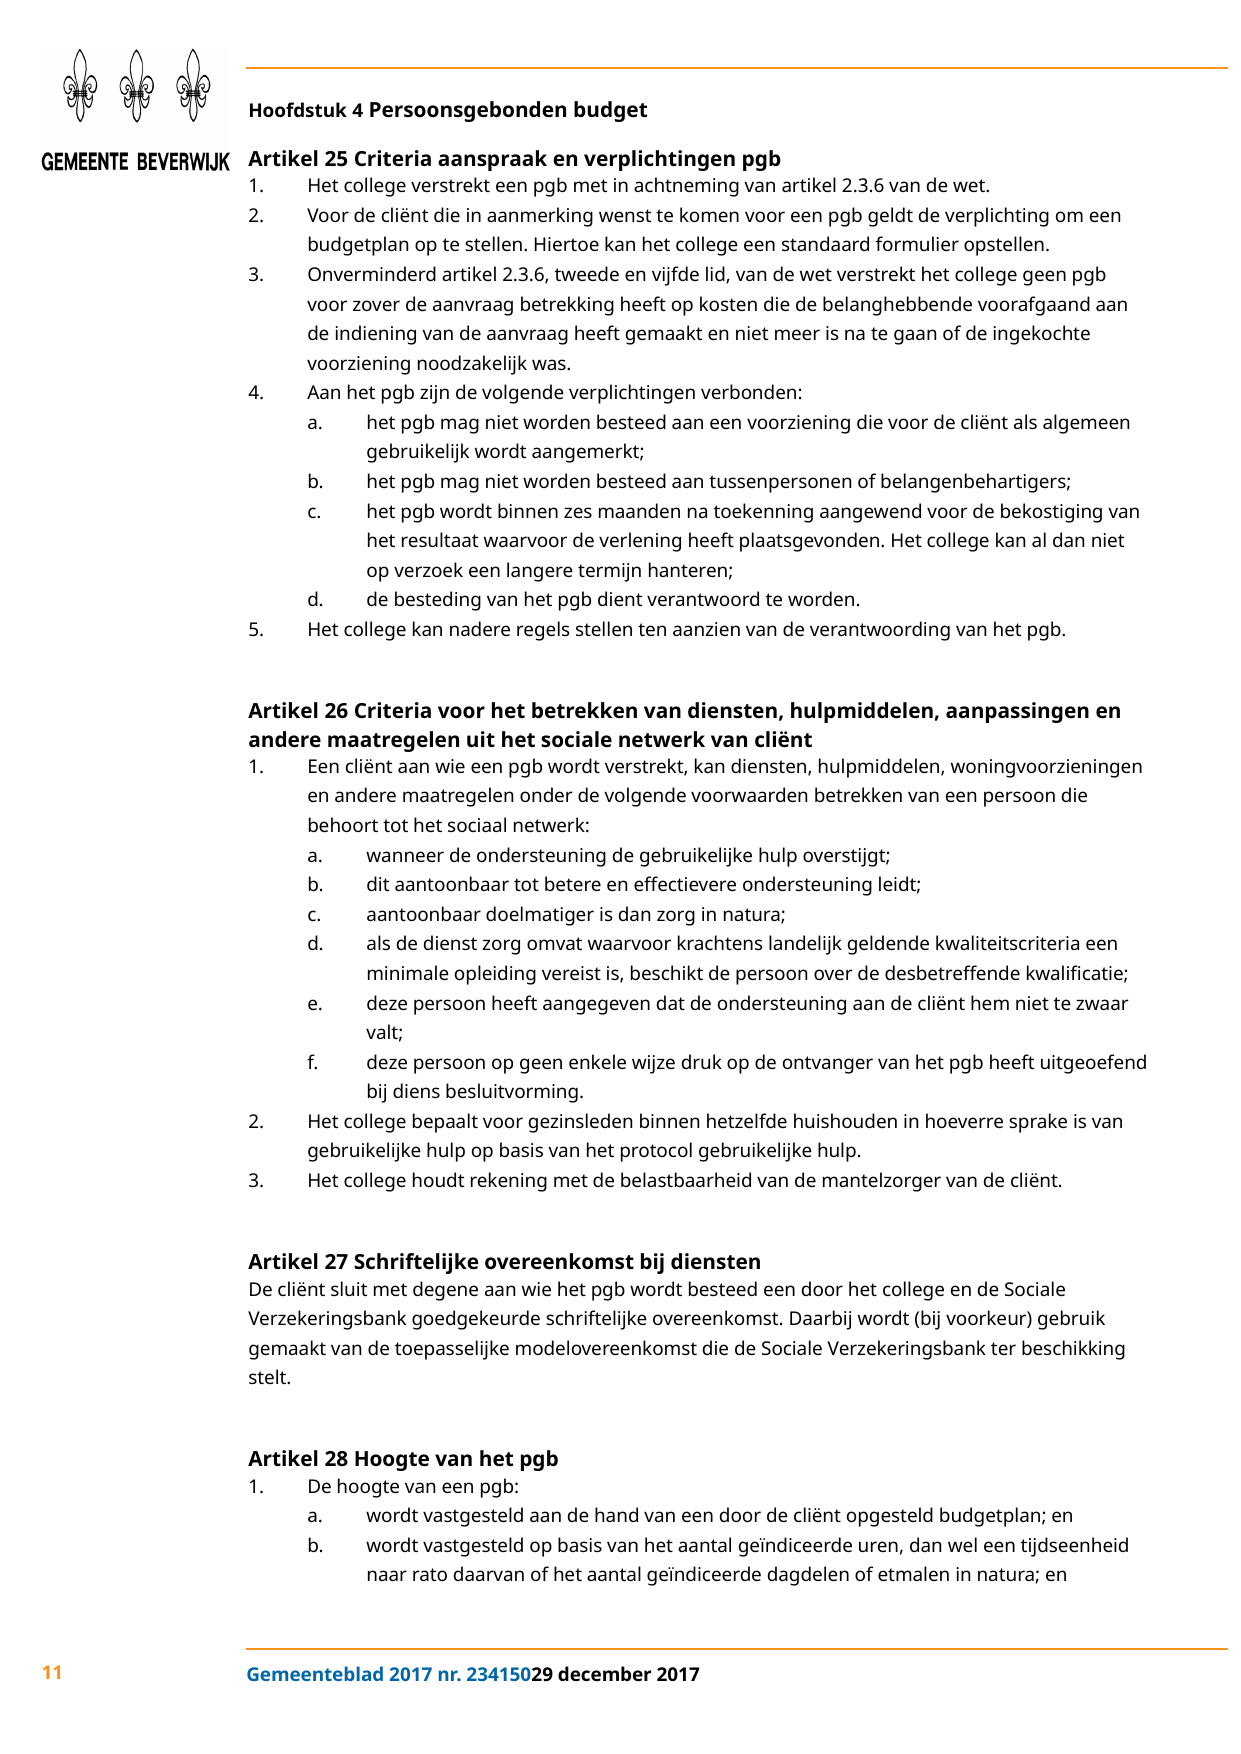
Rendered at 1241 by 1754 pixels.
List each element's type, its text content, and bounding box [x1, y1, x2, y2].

list deze persoon op geen enkele wijze druk op de ontvanger van het pgb heeft uitgeoefend bij diens besluitvorming. [307, 1049, 1152, 1104]
text Artikel 27 Schriftelijke overeenkomst bij diensten [248, 1247, 1152, 1276]
list dit aantoonbaar tot betere en effectievere ondersteuning leidt; [307, 871, 1152, 897]
list als de dienst zorg omvat waarvoor krachtens landelijk geldende kwaliteitscriteria een minimale opleiding vereist is, beschikt de persoon over de desbetreffende kwalificatie; [307, 931, 1152, 986]
text Artikel 28 Hoogte van het pgb [248, 1444, 1152, 1473]
list Het college verstrekt een pgb met in achtneming van artikel 2.3.6 van de wet. [248, 172, 1152, 198]
picture [41, 47, 231, 172]
list Het college bepaalt voor gezinsleden binnen hetzelfde huishouden in hoeverre sprake is van gebruikelijke hulp op basis van het protocol gebruikelijke hulp. [248, 1108, 1152, 1163]
text Artikel 25 Criteria aanspraak en verplichtingen pgb [248, 144, 1152, 172]
list De hoogte van een pgb: [248, 1473, 1152, 1499]
list het pgb wordt binnen zes maanden na toekenning aangewend voor de bekostiging van het resultaat waarvoor de verlening heeft plaatsgevonden. Het college kan al dan niet op verzoek een langere termijn hanteren; [307, 498, 1152, 583]
list de besteding van het pgb dient verantwoord te worden. [307, 587, 1152, 612]
list aantoonbaar doelmatiger is dan zorg in natura; [307, 901, 1152, 927]
text Hoofdstuk 4 Persoonsgebonden budget [248, 95, 1152, 123]
list Een cliënt aan wie een pgb wordt verstrekt, kan diensten, hulpmiddelen, woningvoorzieningen en andere maatregelen onder de volgende voorwaarden betrekken van een persoon die behoort tot het sociaal netwerk: [248, 753, 1152, 838]
list Het college kan nadere regels stellen ten aanzien van de verantwoording van het pgb. [248, 616, 1152, 642]
list Het college houdt rekening met de belastbaarheid van de mantelzorger van de cliënt. [248, 1167, 1152, 1193]
list wordt vastgesteld op basis van het aantal geïndiceerde uren, dan wel een tijdseenheid naar rato daarvan of het aantal geïndiceerde dagdelen of etmalen in natura; en [307, 1532, 1152, 1587]
list wordt vastgesteld aan de hand van een door de cliënt opgesteld budgetplan; en [307, 1502, 1152, 1528]
list wanneer de ondersteuning de gebruikelijke hulp overstijgt; [307, 842, 1152, 868]
list deze persoon heeft aangegeven dat de ondersteuning aan de cliënt hem niet te zwaar valt; [307, 990, 1152, 1045]
text Artikel 26 Criteria voor het betrekken van diensten, hulpmiddelen, aanpassingen en andere maatregelen uit het sociale netwerk van cliënt [248, 696, 1152, 753]
list Voor de cliënt die in aanmerking wenst te komen voor een pgb geldt de verplichting om een budgetplan op te stellen. Hiertoe kan het college een standaard formulier opstellen. [248, 202, 1152, 257]
text De cliënt sluit met degene aan wie het pgb wordt besteed een door het college en de Sociale Verzekeringsbank goedgekeurde schriftelijke overeenkomst. Daarbij wordt (bij voorkeur) gebruik gemaakt van de toepasselijke modelovereenkomst die de Sociale Verzekeringsbank ter beschikking stelt. [248, 1276, 1152, 1390]
list Onverminderd artikel 2.3.6, tweede en vijfde lid, van de wet verstrekt het college geen pgb voor zover de aanvraag betrekking heeft op kosten die de belanghebbende voorafgaand aan de indiening van de aanvraag heeft gemaakt en niet meer is na te gaan of de ingekochte voorziening noodzakelijk was. [248, 261, 1152, 376]
list het pgb mag niet worden besteed aan tussenpersonen of belangenbehartigers; [307, 468, 1152, 494]
list Aan het pgb zijn de volgende verplichtingen verbonden: [248, 379, 1152, 405]
list het pgb mag niet worden besteed aan een voorziening die voor de cliënt als algemeen gebruikelijk wordt aangemerkt; [307, 409, 1152, 464]
